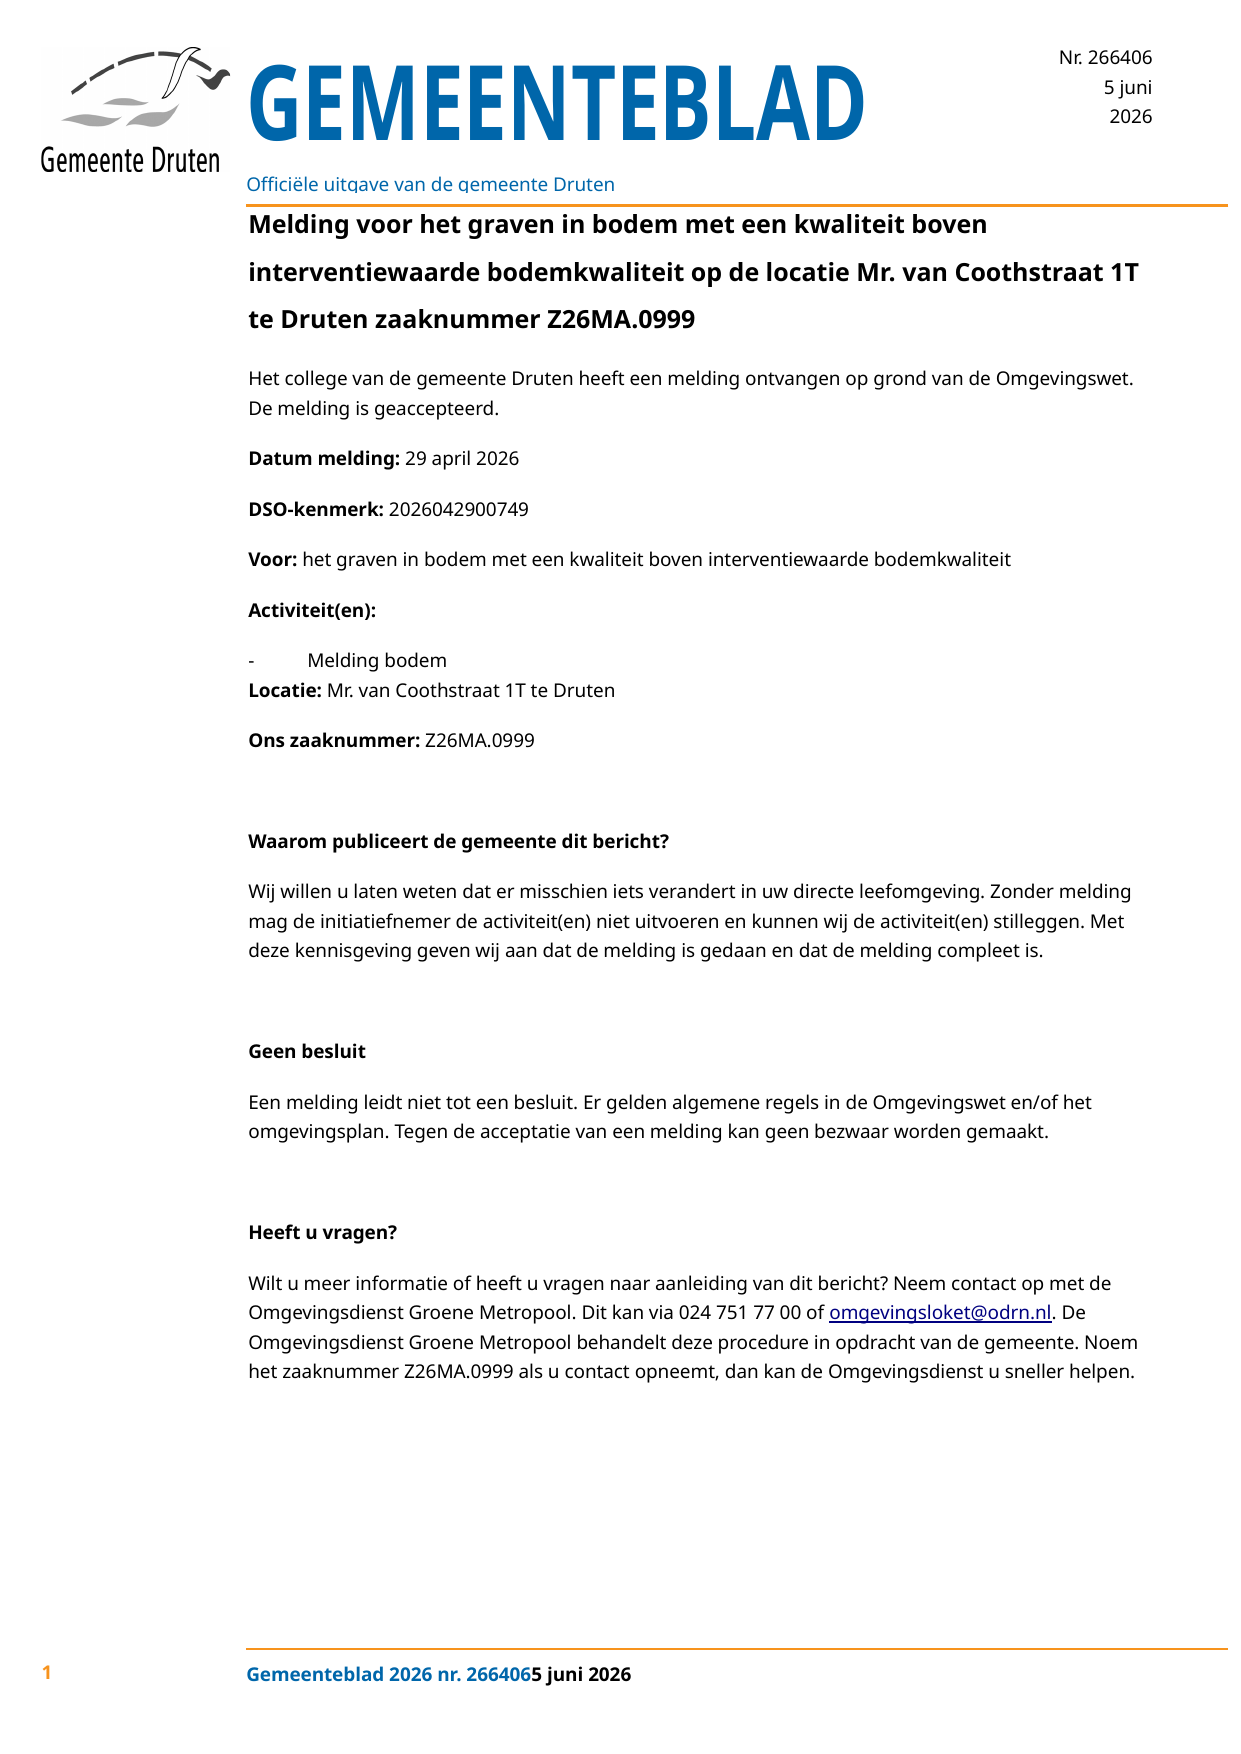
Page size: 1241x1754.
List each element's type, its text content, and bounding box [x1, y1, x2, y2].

text Voor: het graven in bodem met een kwaliteit boven interventiewaarde bodemkwaliteit [248, 546, 1152, 572]
text Het college van de gemeente Druten heeft een melding ontvangen op grond van de Omgevingswet. De melding is geaccepteerd. [248, 366, 1152, 421]
text Locatie: Mr. van Coothstraat 1T te Druten [248, 677, 1152, 702]
text Activiteit(en): [248, 597, 1152, 622]
text Melding voor het graven in bodem met een kwaliteit boven interventiewaarde bodemkwaliteit op de locatie Mr. van Coothstraat 1T te Druten zaaknummer Z26MA.0999 [248, 207, 1152, 336]
list Melding bodem [248, 647, 1152, 673]
text Heeft u vragen? [248, 1219, 1152, 1245]
text Geen besluit [248, 1038, 1152, 1064]
text Wilt u meer informatie of heeft u vragen naar aanleiding van dit bericht? Neem contact op met de Omgevingsdienst Groene Metropool. Dit kan via 024 751 77 00 of omgevingsloket@odrn.nl. De Omgevingsdienst Groene Metropool behandelt deze procedure in opdracht van de gemeente. Noem het zaaknummer Z26MA.0999 als u contact opneemt, dan kan de Omgevingsdienst u sneller helpen. [248, 1270, 1152, 1384]
text Wij willen u laten weten dat er misschien iets verandert in uw directe leefomgeving. Zonder melding mag de initiatiefnemer de activiteit(en) niet uitvoeren en kunnen wij de activiteit(en) stilleggen. Met deze kennisgeving geven wij aan dat de melding is gedaan en dat de melding compleet is. [248, 878, 1152, 963]
picture [41, 47, 231, 172]
text Datum melding: 29 april 2026 [248, 446, 1152, 471]
text Een melding leidt niet tot een besluit. Er gelden algemene regels in de Omgevingswet en/of het omgevingsplan. Tegen de acceptatie van een melding kan geen bezwaar worden gemaakt. [248, 1089, 1152, 1144]
text Ons zaaknummer: Z26MA.0999 [248, 727, 1152, 753]
text Waarom publiceert de gemeente dit bericht? [248, 828, 1152, 854]
text DSO-kenmerk: 2026042900749 [248, 496, 1152, 522]
